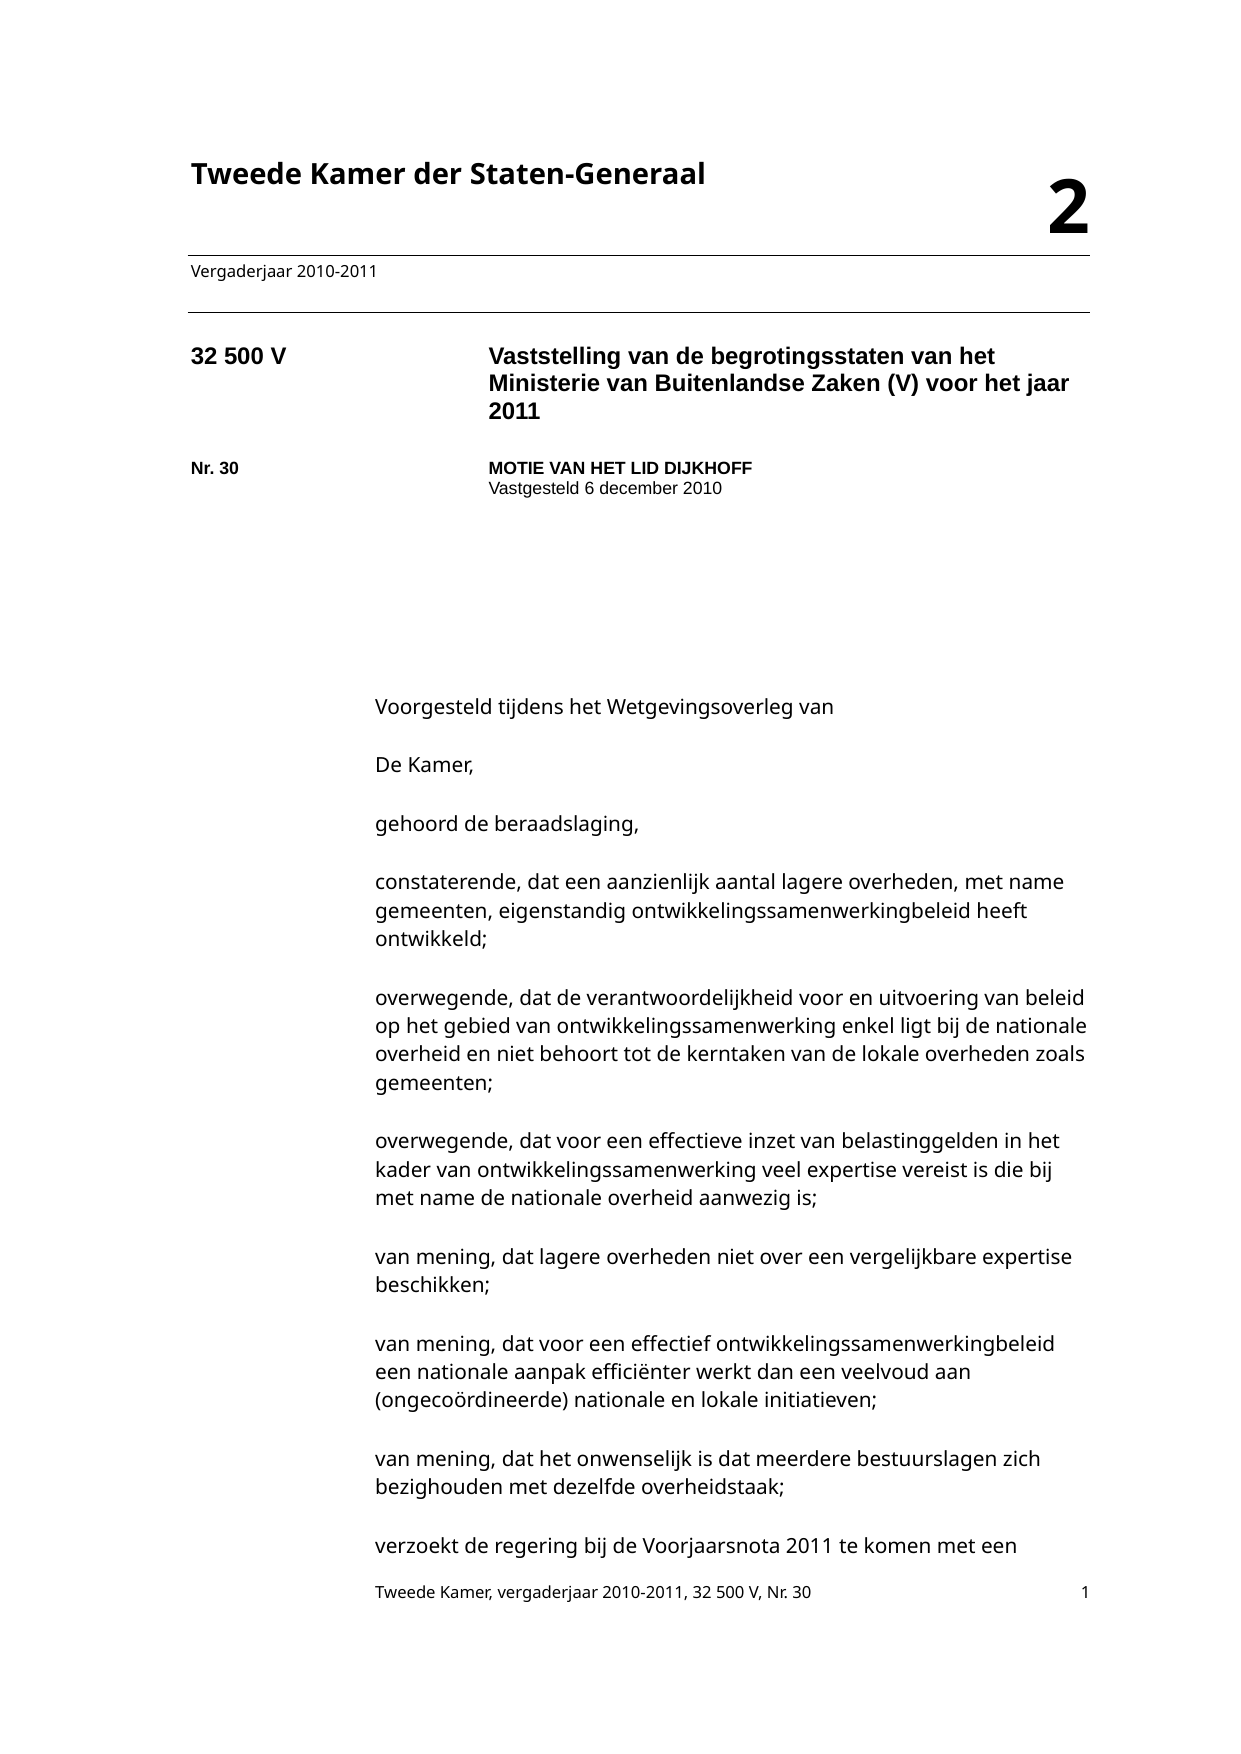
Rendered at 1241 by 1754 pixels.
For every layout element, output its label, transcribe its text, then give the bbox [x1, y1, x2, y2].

text Voorgesteld tijdens het Wetgevingsoverleg van [375, 692, 1090, 721]
table_cell MOTIE VAN HET LID DIJKHOFF Vastgesteld 6 december 2010 [485, 455, 1090, 573]
text constaterende, dat een aanzienlijk aantal lagere overheden, met name gemeenten, eigenstandig ontwikkelingssamenwerkingbeleid heeft ontwikkeld; [375, 867, 1090, 953]
table_cell [485, 313, 1090, 339]
table_cell Vaststelling van de begrotingsstaten van het Ministerie van Buitenlandse Zaken (V) voor het jaar 2011 [485, 339, 1090, 454]
text overwegende, dat de verantwoordelijkheid voor en uitvoering van beleid op het gebied van ontwikkelingssamenwerking enkel ligt bij de nationale overheid en niet behoort tot de kerntaken van de lokale overheden zoals gemeenten; [375, 983, 1090, 1096]
table_cell Vergaderjaar 2010-2011 [188, 256, 485, 312]
text van mening, dat lagere overheden niet over een vergelijkbare expertise beschikken; [375, 1242, 1090, 1299]
text overwegende, dat voor een effectieve inzet van belastinggelden in het kader van ontwikkelingssamenwerking veel expertise vereist is die bij met name de nationale overheid aanwezig is; [375, 1126, 1090, 1212]
table_cell Nr. 30 [188, 455, 485, 573]
table_cell [188, 313, 485, 339]
text gehoord de beraadslaging, [375, 809, 1090, 837]
text verzoekt de regering bij de Voorjaarsnota 2011 te komen met een [375, 1531, 1090, 1559]
table_header Tweede Kamer der Staten-Generaal [188, 150, 909, 255]
text De Kamer, [375, 751, 1090, 779]
text van mening, dat het onwenselijk is dat meerdere bestuurslagen zich bezighouden met dezelfde overheidstaak; [375, 1444, 1090, 1501]
text van mening, dat voor een effectief ontwikkelingssamenwerkingbeleid een nationale aanpak efficiënter werkt dan een veelvoud aan (ongecoördineerde) nationale en lokale initiatieven; [375, 1329, 1090, 1414]
table_cell 32 500 V [188, 339, 485, 454]
table_cell [485, 256, 1090, 312]
table_header 2 [910, 150, 1090, 255]
